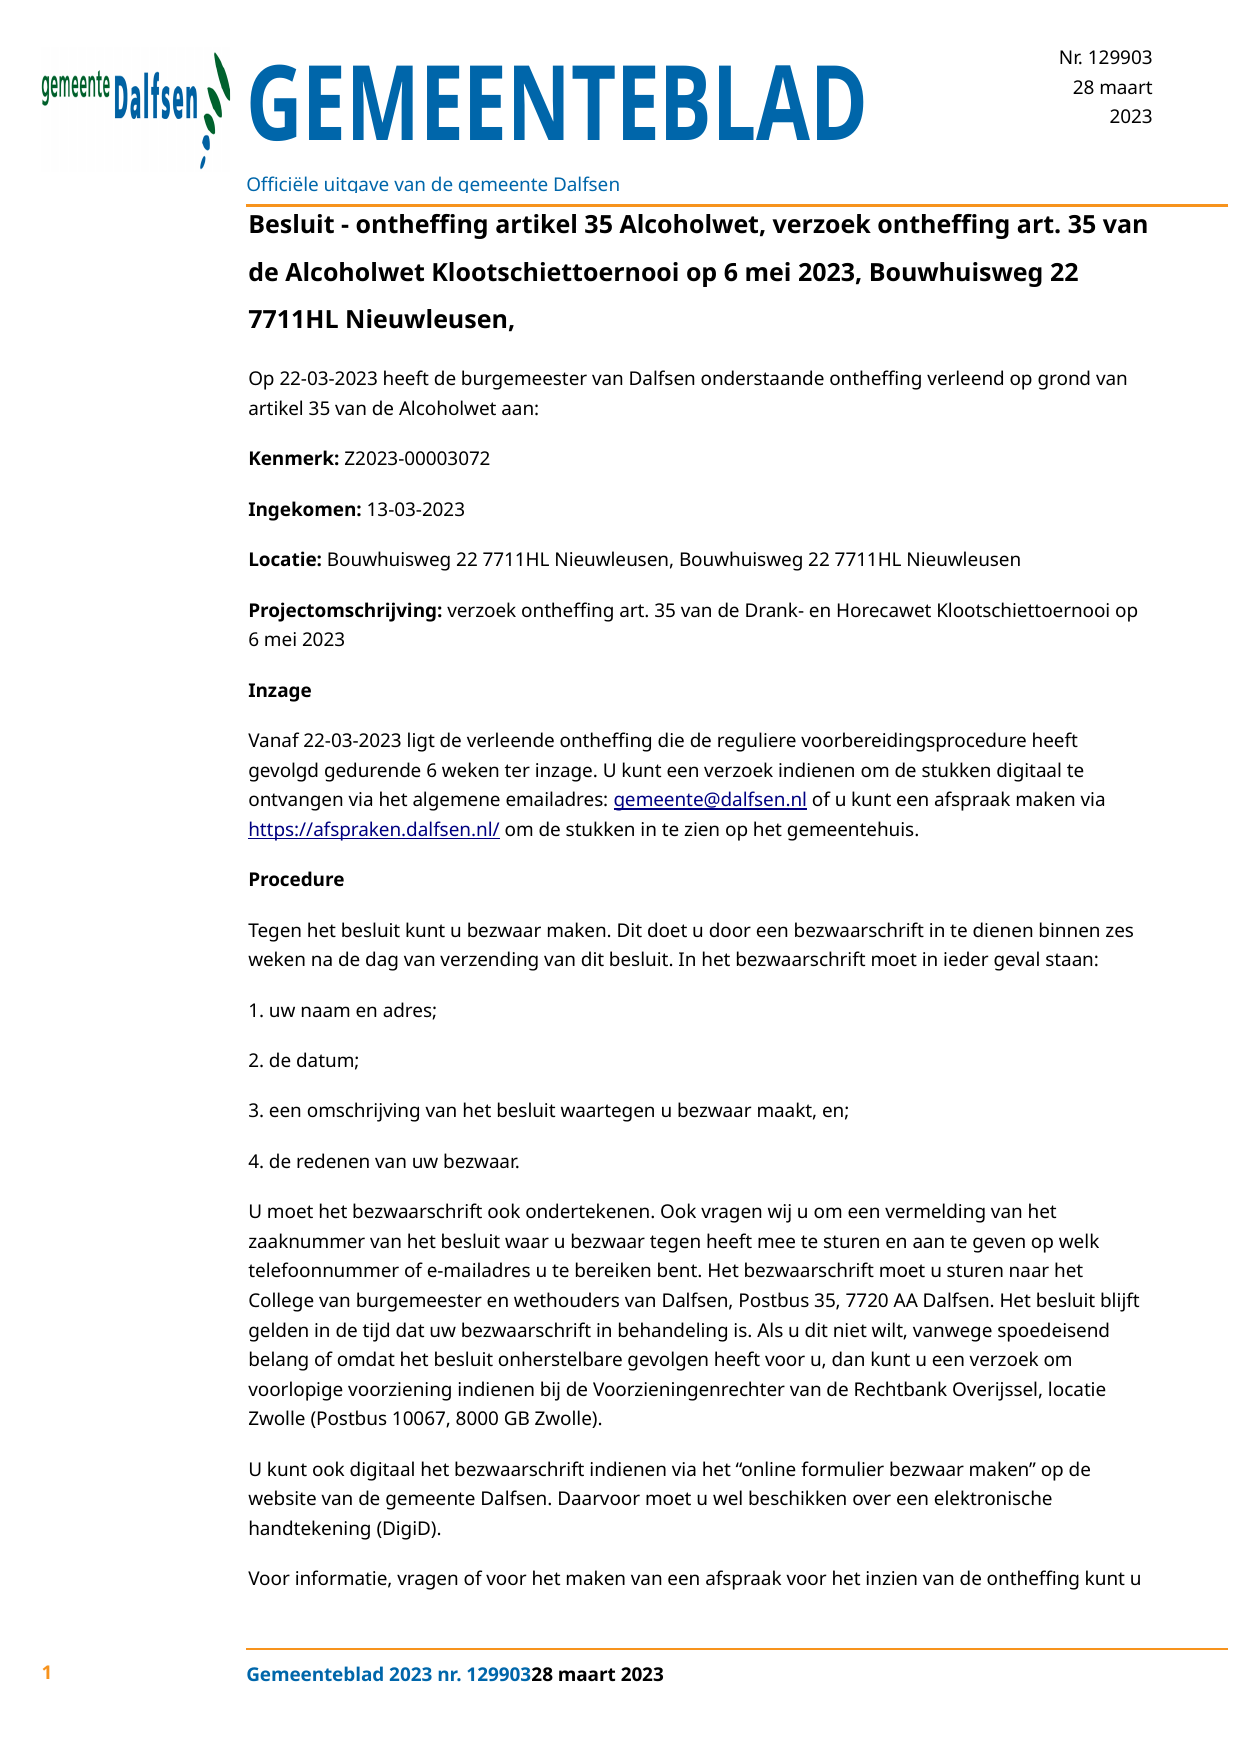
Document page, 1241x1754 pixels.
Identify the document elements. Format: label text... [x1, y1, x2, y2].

text Procedure [248, 866, 1152, 892]
text Vanaf 22-03-2023 ligt de verleende ontheffing die de reguliere voorbereidingsprocedure heeft gevolgd gedurende 6 weken ter inzage. U kunt een verzoek indienen om de stukken digitaal te ontvangen via het algemene emailadres: gemeente@dalfsen.nl of u kunt een afspraak maken via https://afspraken.dalfsen.nl/ om de stukken in te zien op het gemeentehuis. [248, 727, 1152, 842]
text Besluit - ontheffing artikel 35 Alcoholwet, verzoek ontheffing art. 35 van de Alcoholwet Klootschiettoernooi op 6 mei 2023, Bouwhuisweg 22 7711HL Nieuwleusen, [248, 207, 1152, 336]
text U kunt ook digitaal het bezwaarschrift indienen via het “online formulier bezwaar maken” op de website van de gemeente Dalfsen. Daarvoor moet u wel beschikken over een elektronische handtekening (DigiD). [248, 1456, 1152, 1541]
text Ingekomen: 13-03-2023 [248, 496, 1152, 522]
text Voor informatie, vragen of voor het maken van een afspraak voor het inzien van de ontheffing kunt u [248, 1566, 1152, 1591]
text Kenmerk: Z2023-00003072 [248, 446, 1152, 471]
text Projectomschrijving: verzoek ontheffing art. 35 van de Drank- en Horecawet Klootschiettoernooi op 6 mei 2023 [248, 597, 1152, 652]
text Locatie: Bouwhuisweg 22 7711HL Nieuwleusen, Bouwhuisweg 22 7711HL Nieuwleusen [248, 546, 1152, 572]
text 2. de datum; [248, 1047, 1152, 1073]
text Inzage [248, 677, 1152, 702]
text Tegen het besluit kunt u bezwaar maken. Dit doet u door een bezwaarschrift in te dienen binnen zes weken na de dag van verzending van dit besluit. In het bezwaarschrift moet in ieder geval staan: [248, 917, 1152, 972]
text Op 22-03-2023 heeft de burgemeester van Dalfsen onderstaande ontheffing verleend op grond van artikel 35 van de Alcoholwet aan: [248, 366, 1152, 421]
text 4. de redenen van uw bezwaar. [248, 1148, 1152, 1174]
text 3. een omschrijving van het besluit waartegen u bezwaar maakt, en; [248, 1098, 1152, 1123]
picture [41, 47, 231, 172]
text 1. uw naam en adres; [248, 997, 1152, 1022]
text U moet het bezwaarschrift ook ondertekenen. Ook vragen wij u om een vermelding van het zaaknummer van het besluit waar u bezwaar tegen heeft mee te sturen en aan te geven op welk telefoonnummer of e-mailadres u te bereiken bent. Het bezwaarschrift moet u sturen naar het College van burgemeester en wethouders van Dalfsen, Postbus 35, 7720 AA Dalfsen. Het besluit blijft gelden in de tijd dat uw bezwaarschrift in behandeling is. Als u dit niet wilt, vanwege spoedeisend belang of omdat het besluit onherstelbare gevolgen heeft voor u, dan kunt u een verzoek om voorlopige voorziening indienen bij de Voorzieningenrechter van de Rechtbank Overijssel, locatie Zwolle (Postbus 10067, 8000 GB Zwolle). [248, 1198, 1152, 1431]
